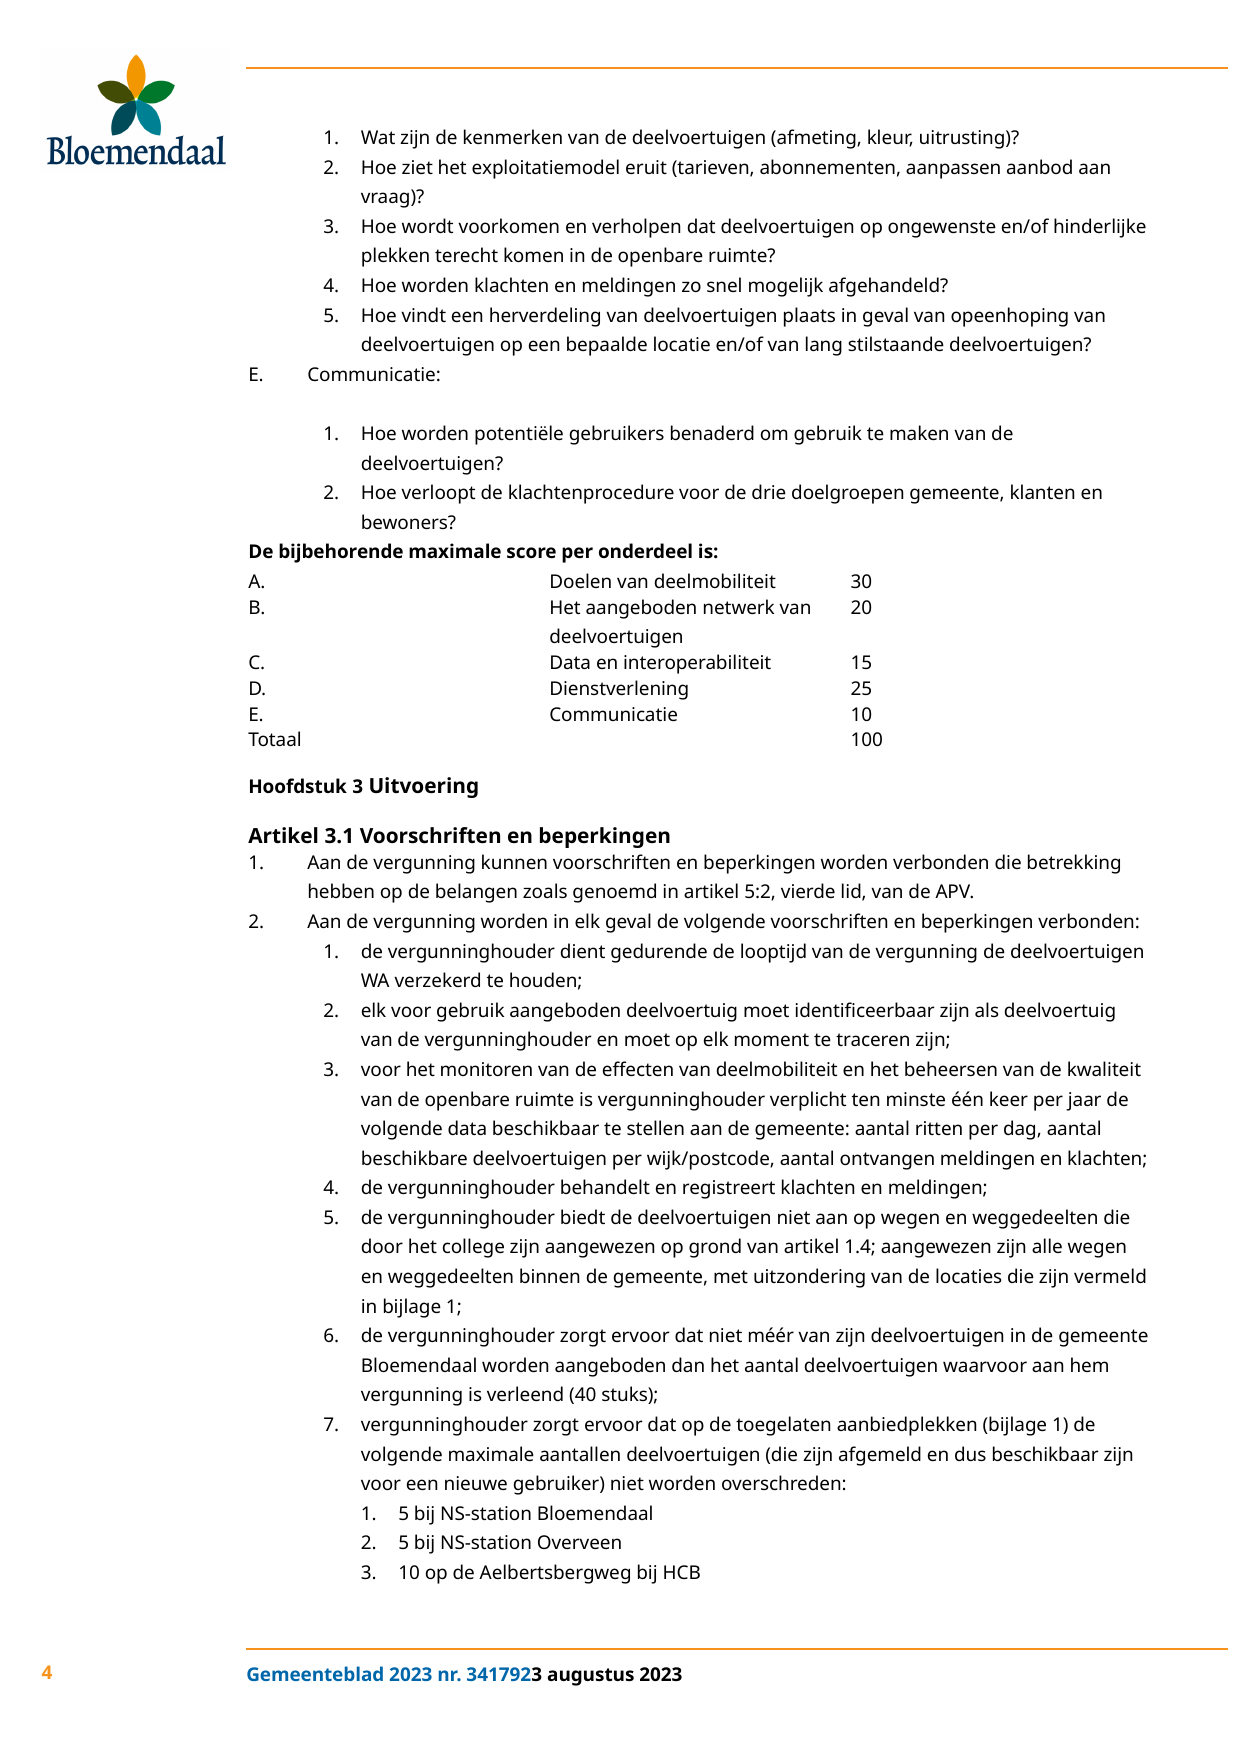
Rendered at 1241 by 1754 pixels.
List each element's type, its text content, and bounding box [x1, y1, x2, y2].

table_header Doelen van deelmobiliteit [549, 568, 850, 594]
list Hoe verloopt de klachtenprocedure voor de drie doelgroepen gemeente, klanten en bewoners? [323, 479, 1152, 535]
table_cell 15 [850, 649, 1152, 675]
list de vergunninghouder behandelt en registreert klachten en meldingen; [323, 1174, 1152, 1200]
list Hoe worden klachten en meldingen zo snel mogelijk afgehandeld? [323, 272, 1152, 298]
list Hoe wordt voorkomen en verholpen dat deelvoertuigen op ongewenste en/of hinderlijke plekken terecht komen in de openbare ruimte? [323, 213, 1152, 268]
table_cell 100 [850, 726, 1152, 752]
table_header 30 [850, 568, 1152, 594]
table_cell Data en interoperabiliteit [549, 649, 850, 675]
text Hoofdstuk 3 Uitvoering [248, 771, 1152, 800]
table_cell Communicatie [549, 701, 850, 726]
table_cell C. [248, 649, 549, 675]
table_cell Dienstverlening [549, 675, 850, 701]
table_cell B. [248, 594, 549, 649]
table_cell 10 [850, 701, 1152, 726]
table_cell Totaal [248, 726, 850, 752]
list de vergunninghouder dient gedurende de looptijd van de vergunning de deelvoertuigen WA verzekerd te houden; [323, 938, 1152, 993]
table_header A. [248, 568, 549, 594]
list Wat zijn de kenmerken van de deelvoertuigen (afmeting, kleur, uitrusting)? [323, 124, 1152, 150]
list 10 op de Aelbertsbergweg bij HCB [361, 1559, 1152, 1585]
list Hoe worden potentiële gebruikers benaderd om gebruik te maken van de deelvoertuigen? [323, 420, 1152, 476]
list voor het monitoren van de effecten van deelmobiliteit en het beheersen van de kwaliteit van de openbare ruimte is vergunninghouder verplicht ten minste één keer per jaar de volgende data beschikbaar te stellen aan de gemeente: aantal ritten per dag, aantal beschikbare deelvoertuigen per wijk/postcode, aantal ontvangen meldingen en klachten; [323, 1056, 1152, 1171]
list de vergunninghouder zorgt ervoor dat niet méér van zijn deelvoertuigen in de gemeente Bloemendaal worden aangeboden dan het aantal deelvoertuigen waarvoor aan hem vergunning is verleend (40 stuks); [323, 1322, 1152, 1407]
list Communicatie: [248, 361, 1152, 387]
table_cell 25 [850, 675, 1152, 701]
table_cell D. [248, 675, 549, 701]
table_cell 20 [850, 594, 1152, 649]
text Artikel 3.1 Voorschriften en beperkingen [248, 821, 1152, 849]
list Aan de vergunning worden in elk geval de volgende voorschriften en beperkingen verbonden: [248, 908, 1152, 934]
table_cell E. [248, 701, 549, 726]
list Aan de vergunning kunnen voorschriften en beperkingen worden verbonden die betrekking hebben op de belangen zoals genoemd in artikel 5:2, vierde lid, van de APV. [248, 849, 1152, 904]
table_cell Het aangeboden netwerk van deelvoertuigen [549, 594, 850, 649]
text De bijbehorende maximale score per onderdeel is: [248, 538, 1152, 564]
list Hoe ziet het exploitatiemodel eruit (tarieven, abonnementen, aanpassen aanbod aan vraag)? [323, 154, 1152, 209]
picture [41, 47, 231, 172]
list 5 bij NS-station Bloemendaal [361, 1500, 1152, 1526]
list 5 bij NS-station Overveen [361, 1529, 1152, 1555]
list Hoe vindt een herverdeling van deelvoertuigen plaats in geval van opeenhoping van deelvoertuigen op een bepaalde locatie en/of van lang stilstaande deelvoertuigen? [323, 302, 1152, 357]
list de vergunninghouder biedt de deelvoertuigen niet aan op wegen en weggedeelten die door het college zijn aangewezen op grond van artikel 1.4; aangewezen zijn alle wegen en weggedeelten binnen de gemeente, met uitzondering van de locaties die zijn vermeld in bijlage 1; [323, 1204, 1152, 1319]
list vergunninghouder zorgt ervoor dat op de toegelaten aanbiedplekken (bijlage 1) de volgende maximale aantallen deelvoertuigen (die zijn afgemeld en dus beschikbaar zijn voor een nieuwe gebruiker) niet worden overschreden: [323, 1411, 1152, 1496]
list elk voor gebruik aangeboden deelvoertuig moet identificeerbaar zijn als deelvoertuig van de vergunninghouder en moet op elk moment te traceren zijn; [323, 997, 1152, 1052]
